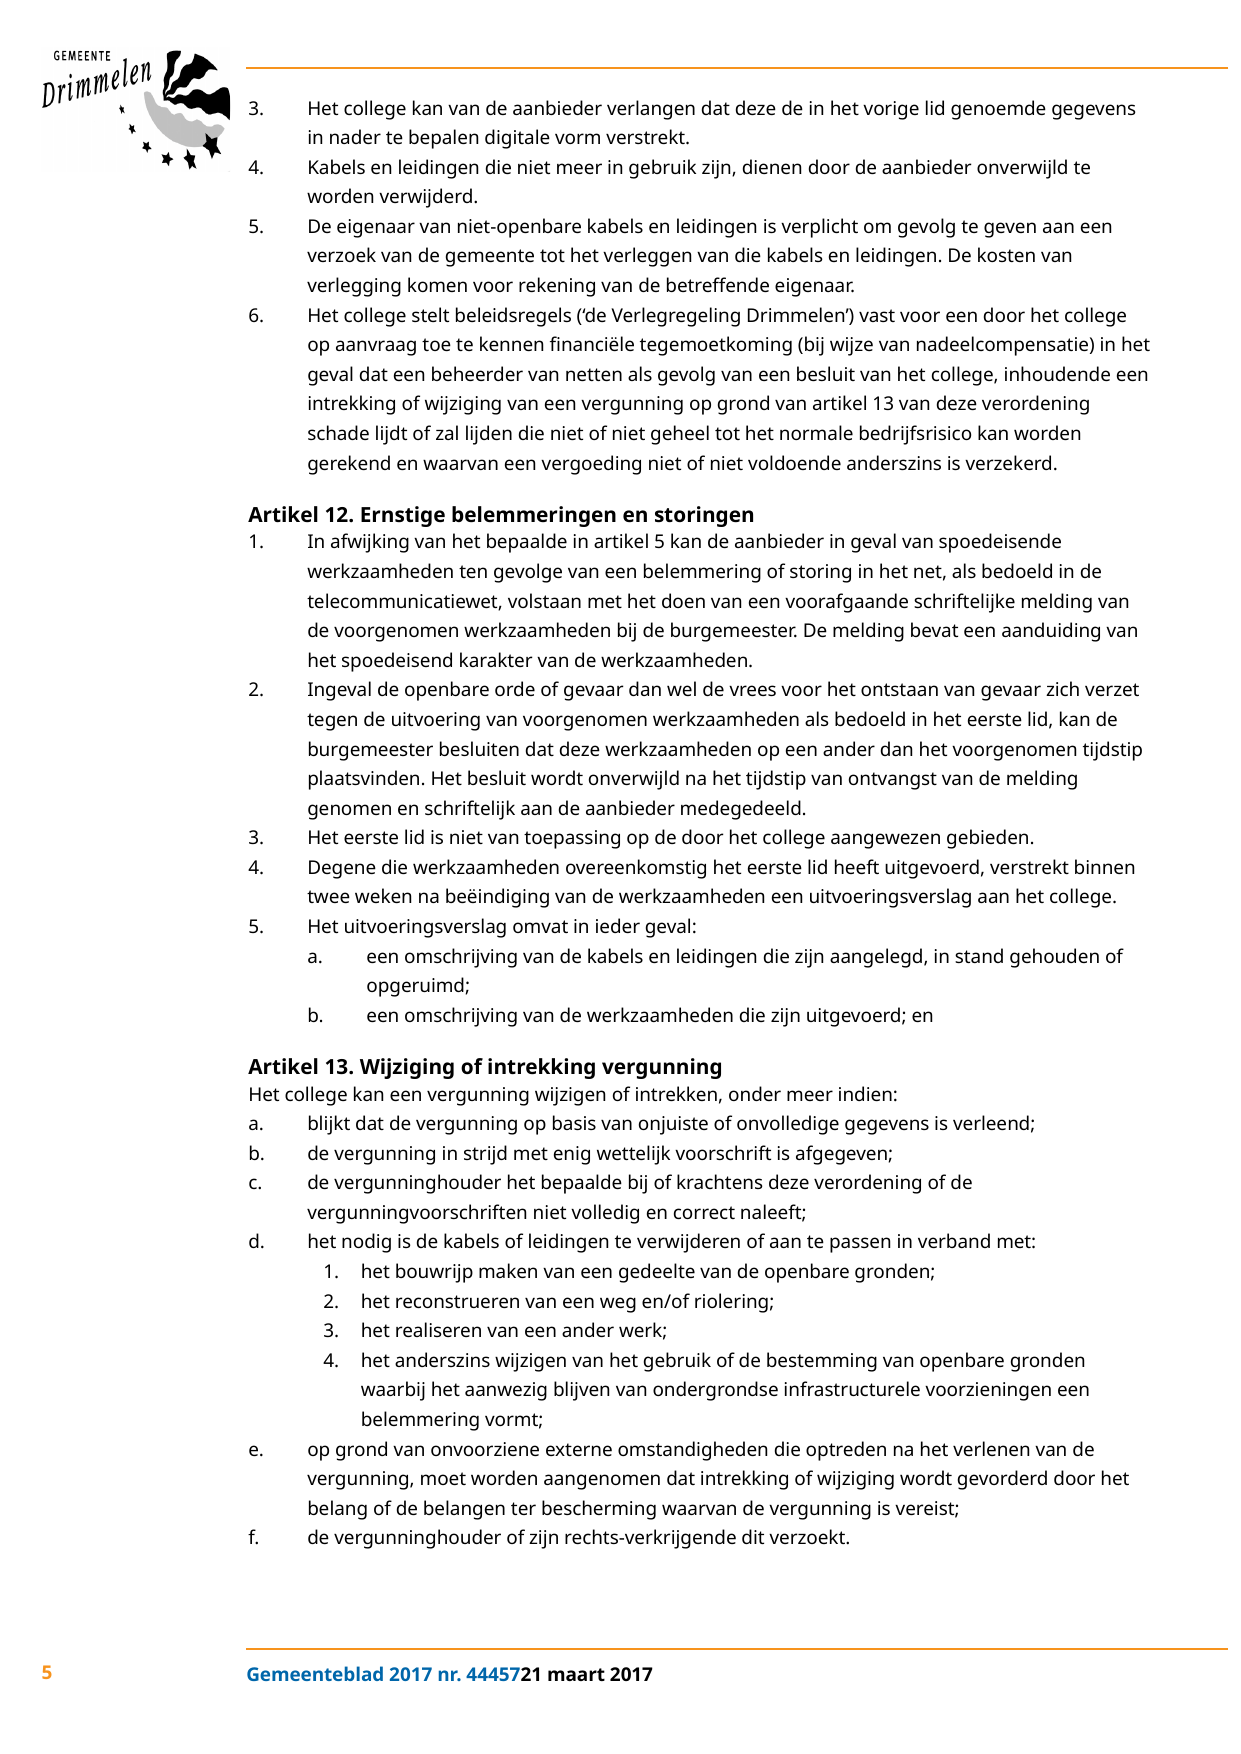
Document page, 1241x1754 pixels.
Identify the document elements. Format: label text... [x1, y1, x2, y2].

list Het eerste lid is niet van toepassing op de door het college aangewezen gebieden. [248, 824, 1152, 850]
list Ingeval de openbare orde of gevaar dan wel de vrees voor het ontstaan van gevaar zich verzet tegen de uitvoering van voorgenomen werkzaamheden als bedoeld in het eerste lid, kan de burgemeester besluiten dat deze werkzaamheden op een ander dan het voorgenomen tijdstip plaatsvinden. Het besluit wordt onverwijld na het tijdstip van ontvangst van de melding genomen en schriftelijk aan de aanbieder medegedeeld. [248, 677, 1152, 821]
list op grond van onvoorziene externe omstandigheden die optreden na het verlenen van de vergunning, moet worden aangenomen dat intrekking of wijziging wordt gevorderd door het belang of de belangen ter bescherming waarvan de vergunning is vereist; [248, 1436, 1152, 1521]
list het bouwrijp maken van een gedeelte van de openbare gronden; [323, 1258, 1152, 1284]
list de vergunninghouder of zijn rechts-verkrijgende dit verzoekt. [248, 1524, 1152, 1550]
list een omschrijving van de werkzaamheden die zijn uitgevoerd; en [307, 1002, 1152, 1028]
picture [41, 47, 231, 172]
list De eigenaar van niet-openbare kabels en leidingen is verplicht om gevolg te geven aan een verzoek van de gemeente tot het verleggen van die kabels en leidingen. De kosten van verlegging komen voor rekening van de betreffende eigenaar. [248, 213, 1152, 298]
text Het college kan een vergunning wijzigen of intrekken, onder meer indien: [248, 1081, 1152, 1107]
list het anderszins wijzigen van het gebruik of de bestemming van openbare gronden waarbij het aanwezig blijven van ondergrondse infrastructurele voorzieningen een belemmering vormt; [323, 1347, 1152, 1432]
list Kabels en leidingen die niet meer in gebruik zijn, dienen door de aanbieder onverwijld te worden verwijderd. [248, 154, 1152, 209]
list het realiseren van een ander werk; [323, 1317, 1152, 1343]
list Het uitvoeringsverslag omvat in ieder geval: [248, 913, 1152, 939]
list Het college kan van de aanbieder verlangen dat deze de in het vorige lid genoemde gegevens in nader te bepalen digitale vorm verstrekt. [248, 95, 1152, 150]
list een omschrijving van de kabels en leidingen die zijn aangelegd, in stand gehouden of opgeruimd; [307, 943, 1152, 998]
text Artikel 13. Wijziging of intrekking vergunning [248, 1052, 1152, 1081]
list blijkt dat de vergunning op basis van onjuiste of onvolledige gegevens is verleend; [248, 1110, 1152, 1136]
list de vergunninghouder het bepaalde bij of krachtens deze verordening of de vergunningvoorschriften niet volledig en correct naleeft; [248, 1169, 1152, 1225]
list het nodig is de kabels of leidingen te verwijderen of aan te passen in verband met: [248, 1229, 1152, 1254]
list In afwijking van het bepaalde in artikel 5 kan de aanbieder in geval van spoedeisende werkzaamheden ten gevolge van een belemmering of storing in het net, als bedoeld in de telecommunicatiewet, volstaan met het doen van een voorafgaande schriftelijke melding van de voorgenomen werkzaamheden bij de burgemeester. De melding bevat een aanduiding van het spoedeisend karakter van de werkzaamheden. [248, 529, 1152, 673]
text Artikel 12. Ernstige belemmeringen en storingen [248, 500, 1152, 529]
list Het college stelt beleidsregels (‘de Verlegregeling Drimmelen’) vast voor een door het college op aanvraag toe te kennen financiële tegemoetkoming (bij wijze van nadeelcompensatie) in het geval dat een beheerder van netten als gevolg van een besluit van het college, inhoudende een intrekking of wijziging van een vergunning op grond van artikel 13 van deze verordening schade lijdt of zal lijden die niet of niet geheel tot het normale bedrijfsrisico kan worden gerekend en waarvan een vergoeding niet of niet voldoende anderszins is verzekerd. [248, 302, 1152, 476]
list Degene die werkzaamheden overeenkomstig het eerste lid heeft uitgevoerd, verstrekt binnen twee weken na beëindiging van de werkzaamheden een uitvoeringsverslag aan het college. [248, 854, 1152, 909]
list de vergunning in strijd met enig wettelijk voorschrift is afgegeven; [248, 1140, 1152, 1166]
list het reconstrueren van een weg en/of riolering; [323, 1288, 1152, 1314]
